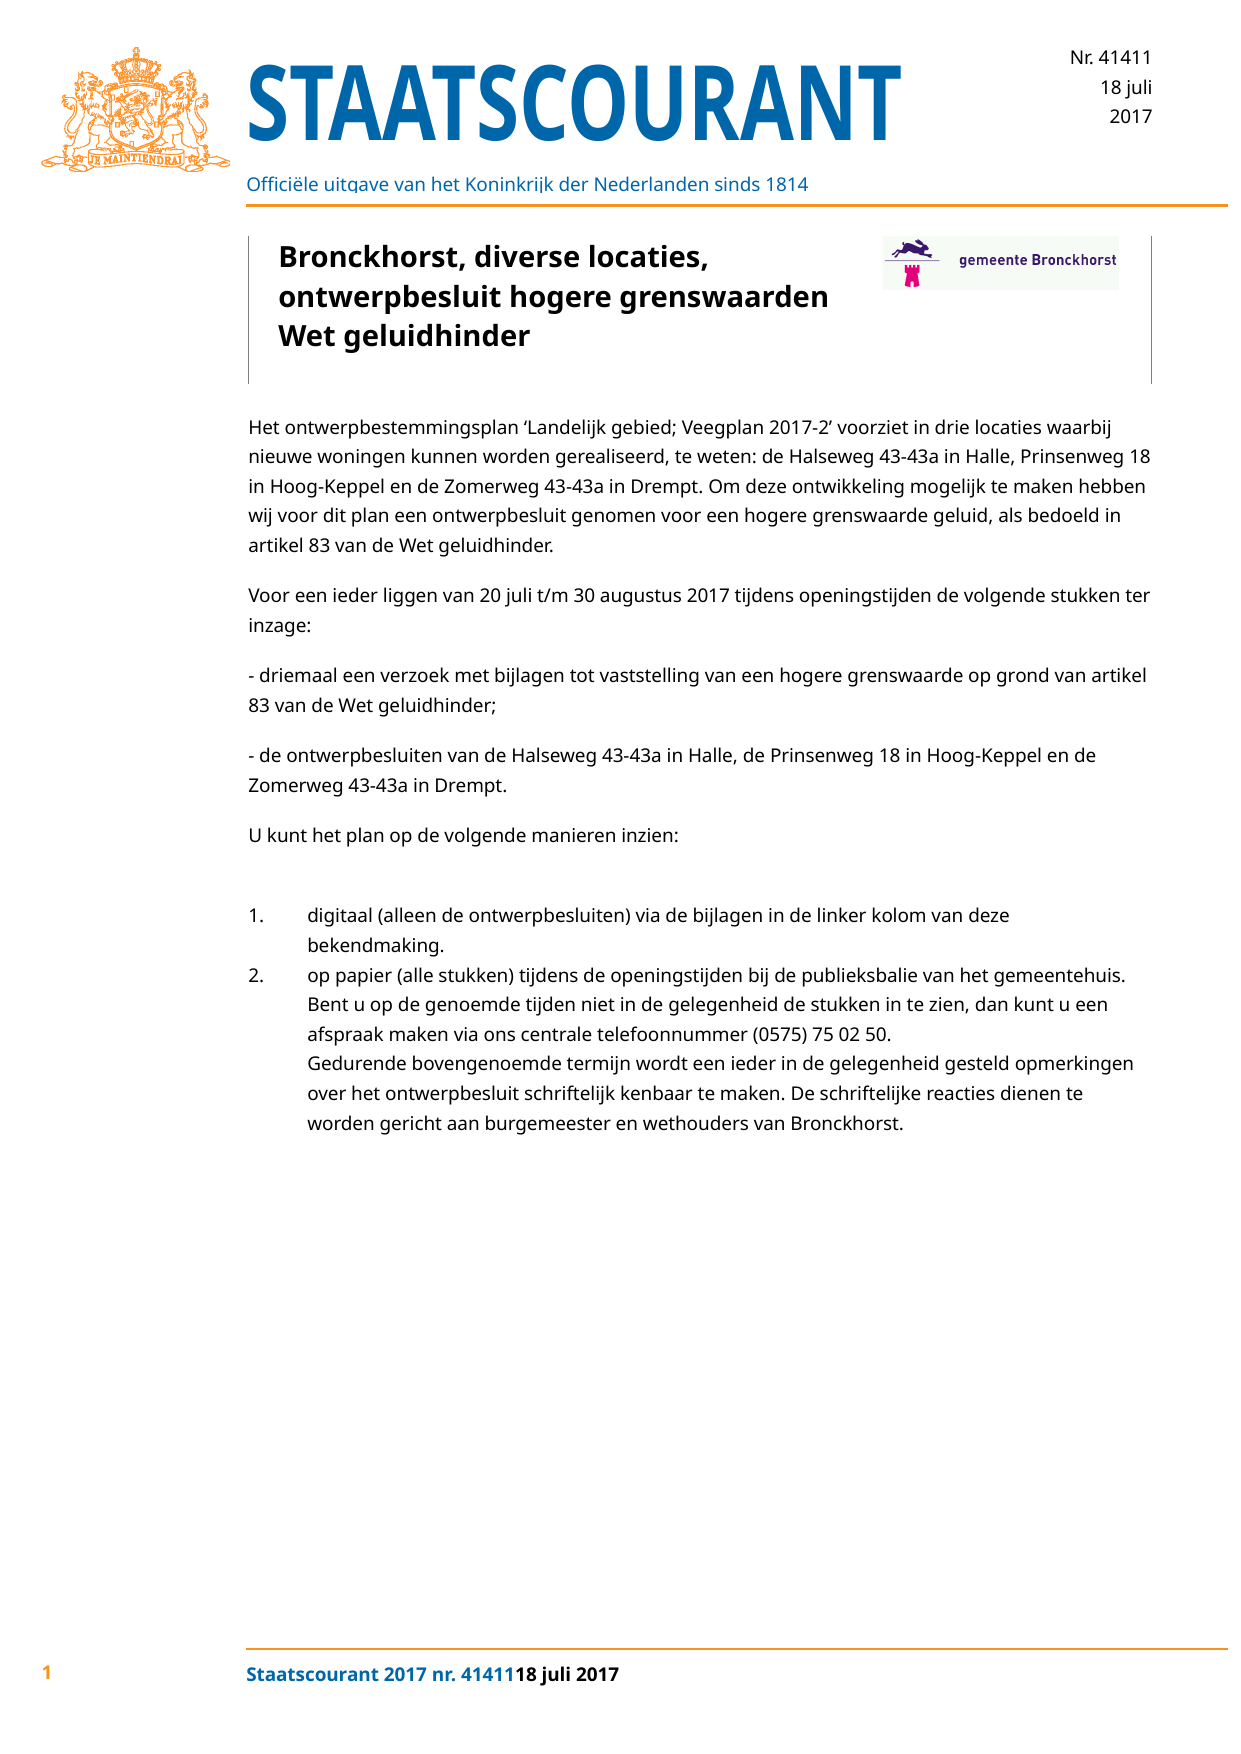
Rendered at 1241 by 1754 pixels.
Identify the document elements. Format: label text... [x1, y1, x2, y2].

text - de ontwerpbesluiten van de Halseweg 43-43a in Halle, de Prinsenweg 18 in Hoog-Keppel en de Zomerweg 43-43a in Drempt. [248, 743, 1152, 798]
text - driemaal een verzoek met bijlagen tot vaststelling van een hogere grenswaarde op grond van artikel 83 van de Wet geluidhinder; [248, 663, 1152, 718]
table_header [850, 236, 1151, 384]
picture [882, 236, 1119, 290]
text Voor een ieder liggen van 20 juli t/m 30 augustus 2017 tijdens openingstijden de volgende stukken ter inzage: [248, 583, 1152, 638]
text U kunt het plan op de volgende manieren inzien: [248, 823, 1152, 848]
list Gedurende bovengenoemde termijn wordt een ieder in de gelegenheid gesteld opmerkingen over het ontwerpbesluit schriftelijk kenbaar te maken. De schriftelijke reacties dienen te worden gericht aan burgemeester en wethouders van Bronckhorst. [248, 1051, 1152, 1136]
picture [41, 47, 231, 172]
text Het ontwerpbestemmingsplan ‘Landelijk gebied; Veegplan 2017-2’ voorziet in drie locaties waarbij nieuwe woningen kunnen worden gerealiseerd, te weten: de Halseweg 43-43a in Halle, Prinsenweg 18 in Hoog-Keppel en de Zomerweg 43-43a in Drempt. Om deze ontwikkeling mogelijk te maken hebben wij voor dit plan een ontwerpbesluit genomen voor een hogere grenswaarde geluid, als bedoeld in artikel 83 van de Wet geluidhinder. [248, 414, 1152, 558]
list digitaal (alleen de ontwerpbesluiten) via de bijlagen in de linker kolom van deze bekendmaking. [248, 903, 1152, 958]
list op papier (alle stukken) tijdens de openingstijden bij de publieksbalie van het gemeentehuis. Bent u op de genoemde tijden niet in de gelegenheid de stukken in te zien, dan kunt u een afspraak maken via ons centrale telefoonnummer (0575) 75 02 50. [248, 962, 1152, 1047]
table_header Bronckhorst, diverse locaties, ontwerpbesluit hogere grenswaarden Wet geluidhinder [249, 236, 850, 384]
